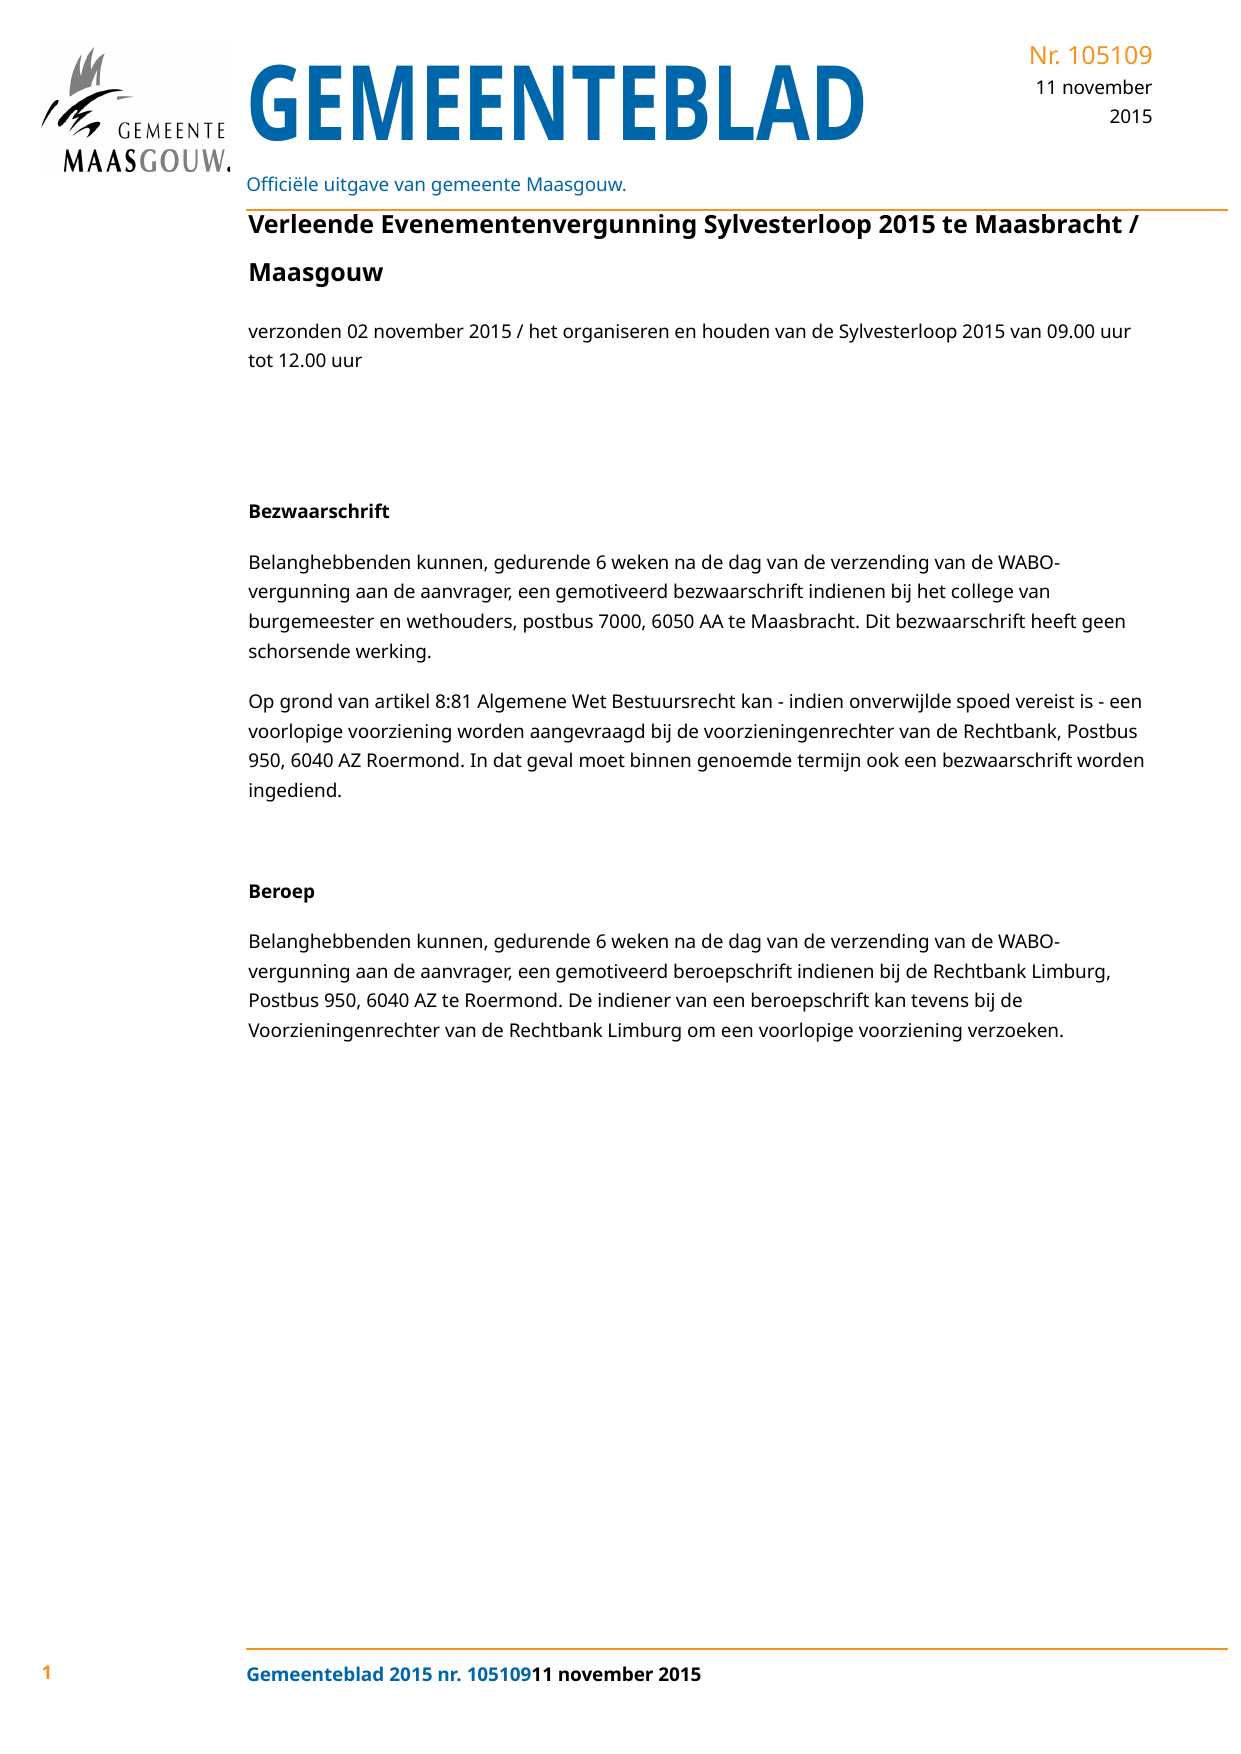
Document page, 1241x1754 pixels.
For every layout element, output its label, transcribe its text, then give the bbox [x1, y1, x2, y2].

text Belanghebbenden kunnen, gedurende 6 weken na de dag van de verzending van de WABO-vergunning aan de aanvrager, een gemotiveerd bezwaarschrift indienen bij het college van burgemeester en wethouders, postbus 7000, 6050 AA te Maasbracht. Dit bezwaarschrift heeft geen schorsende werking. [248, 549, 1152, 664]
text Beroep [248, 878, 1152, 904]
text Belanghebbenden kunnen, gedurende 6 weken na de dag van de verzending van de WABO-vergunning aan de aanvrager, een gemotiveerd beroepschrift indienen bij de Rechtbank Limburg, Postbus 950, 6040 AZ te Roermond. De indiener van een beroepschrift kan tevens bij de Voorzieningenrechter van de Rechtbank Limburg om een voorlopige voorziening verzoeken. [248, 928, 1152, 1043]
text Verleende Evenementenvergunning Sylvesterloop 2015 te Maasbracht / Maasgouw [248, 211, 1152, 288]
text Bezwaarschrift [248, 499, 1152, 524]
text Op grond van artikel 8:81 Algemene Wet Bestuursrecht kan - indien onverwijlde spoed vereist is - een voorlopige voorziening worden aangevraagd bij de voorzieningenrechter van de Rechtbank, Postbus 950, 6040 AZ Roermond. In dat geval moet binnen genoemde termijn ook een bezwaarschrift worden ingediend. [248, 688, 1152, 803]
picture [41, 47, 231, 172]
text verzonden 02 november 2015 / het organiseren en houden van de Sylvesterloop 2015 van 09.00 uur tot 12.00 uur [248, 318, 1152, 373]
